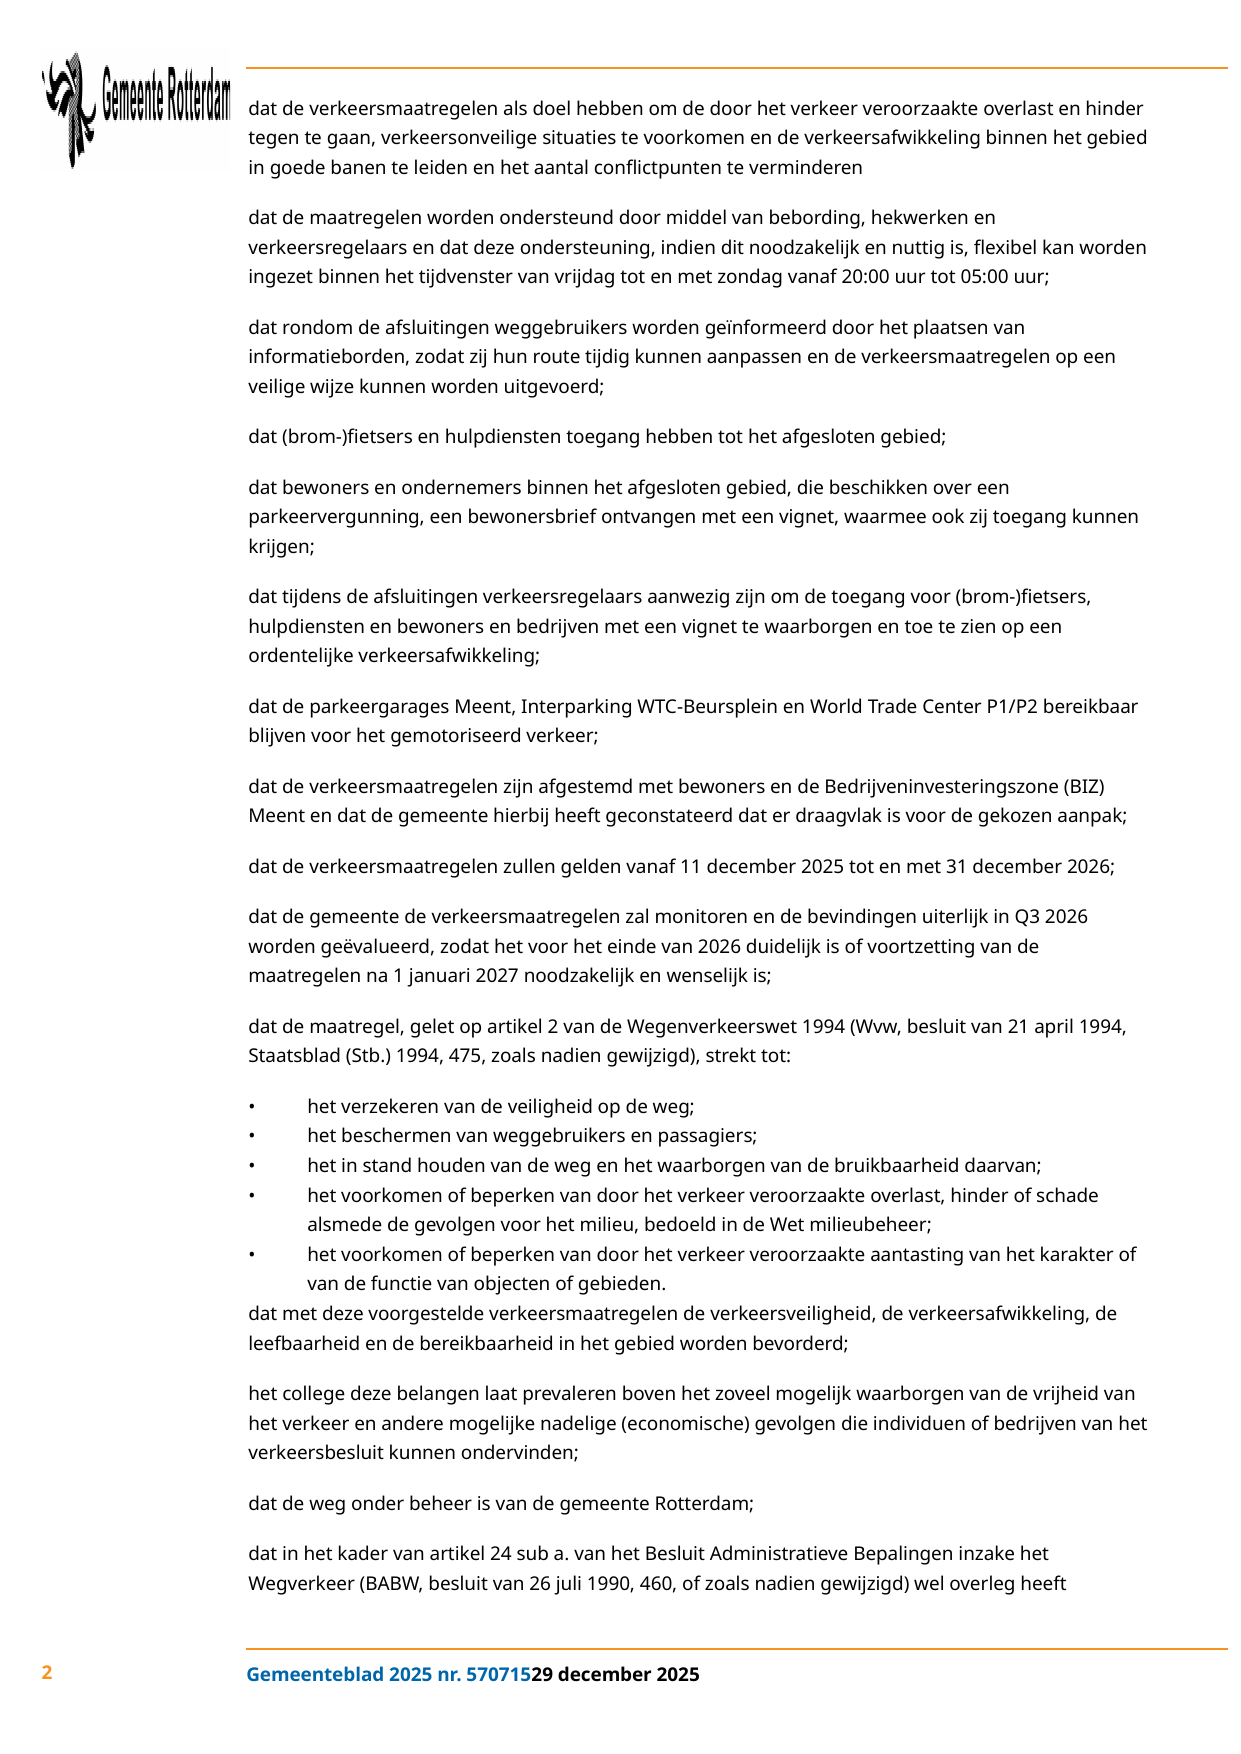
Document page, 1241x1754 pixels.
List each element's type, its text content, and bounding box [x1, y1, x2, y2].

text dat rondom de afsluitingen weggebruikers worden geïnformeerd door het plaatsen van informatieborden, zodat zij hun route tijdig kunnen aanpassen en de verkeersmaatregelen op een veilige wijze kunnen worden uitgevoerd; [248, 314, 1152, 399]
text het college deze belangen laat prevaleren boven het zoveel mogelijk waarborgen van de vrijheid van het verkeer en andere mogelijke nadelige (economische) gevolgen die individuen of bedrijven van het verkeersbesluit kunnen ondervinden; [248, 1380, 1152, 1465]
text dat (brom-)fietsers en hulpdiensten toegang hebben tot het afgesloten gebied; [248, 423, 1152, 449]
text dat de weg onder beheer is van de gemeente Rotterdam; [248, 1490, 1152, 1516]
text dat in het kader van artikel 24 sub a. van het Besluit Administratieve Bepalingen inzake het Wegverkeer (BABW, besluit van 26 juli 1990, 460, of zoals nadien gewijzigd) wel overleg heeft [248, 1540, 1152, 1596]
text dat de verkeersmaatregelen als doel hebben om de door het verkeer veroorzaakte overlast en hinder tegen te gaan, verkeersonveilige situaties te voorkomen en de verkeersafwikkeling binnen het gebied in goede banen te leiden en het aantal conflictpunten te verminderen [248, 95, 1152, 180]
text dat met deze voorgestelde verkeersmaatregelen de verkeersveiligheid, de verkeersafwikkeling, de leefbaarheid en de bereikbaarheid in het gebied worden bevorderd; [248, 1300, 1152, 1356]
text dat de verkeersmaatregelen zijn afgestemd met bewoners en de Bedrijveninvesteringszone (BIZ) Meent en dat de gemeente hierbij heeft geconstateerd dat er draagvlak is voor de gekozen aanpak; [248, 773, 1152, 828]
list het voorkomen of beperken van door het verkeer veroorzaakte overlast, hinder of schade alsmede de gevolgen voor het milieu, bedoeld in de Wet milieubeheer; [248, 1182, 1152, 1237]
text dat de maatregelen worden ondersteund door middel van bebording, hekwerken en verkeersregelaars en dat deze ondersteuning, indien dit noodzakelijk en nuttig is, flexibel kan worden ingezet binnen het tijdvenster van vrijdag tot en met zondag vanaf 20:00 uur tot 05:00 uur; [248, 204, 1152, 289]
text dat de parkeergarages Meent, Interparking WTC-Beursplein en World Trade Center P1/P2 bereikbaar blijven voor het gemotoriseerd verkeer; [248, 693, 1152, 748]
list het verzekeren van de veiligheid op de weg; [248, 1093, 1152, 1119]
list het beschermen van weggebruikers en passagiers; [248, 1123, 1152, 1148]
text dat de gemeente de verkeersmaatregelen zal monitoren en de bevindingen uiterlijk in Q3 2026 worden geëvalueerd, zodat het voor het einde van 2026 duidelijk is of voortzetting van de maatregelen na 1 januari 2027 noodzakelijk en wenselijk is; [248, 903, 1152, 988]
text dat bewoners en ondernemers binnen het afgesloten gebied, die beschikken over een parkeervergunning, een bewonersbrief ontvangen met een vignet, waarmee ook zij toegang kunnen krijgen; [248, 474, 1152, 559]
picture [41, 47, 231, 172]
text dat de verkeersmaatregelen zullen gelden vanaf 11 december 2025 tot en met 31 december 2026; [248, 853, 1152, 879]
text dat de maatregel, gelet op artikel 2 van de Wegenverkeerswet 1994 (Wvw, besluit van 21 april 1994, Staatsblad (Stb.) 1994, 475, zoals nadien gewijzigd), strekt tot: [248, 1013, 1152, 1068]
list het in stand houden van de weg en het waarborgen van de bruikbaarheid daarvan; [248, 1152, 1152, 1178]
list het voorkomen of beperken van door het verkeer veroorzaakte aantasting van het karakter of van de functie van objecten of gebieden. [248, 1241, 1152, 1296]
text dat tijdens de afsluitingen verkeersregelaars aanwezig zijn om de toegang voor (brom-)fietsers, hulpdiensten en bewoners en bedrijven met een vignet te waarborgen en toe te zien op een ordentelijke verkeersafwikkeling; [248, 583, 1152, 668]
